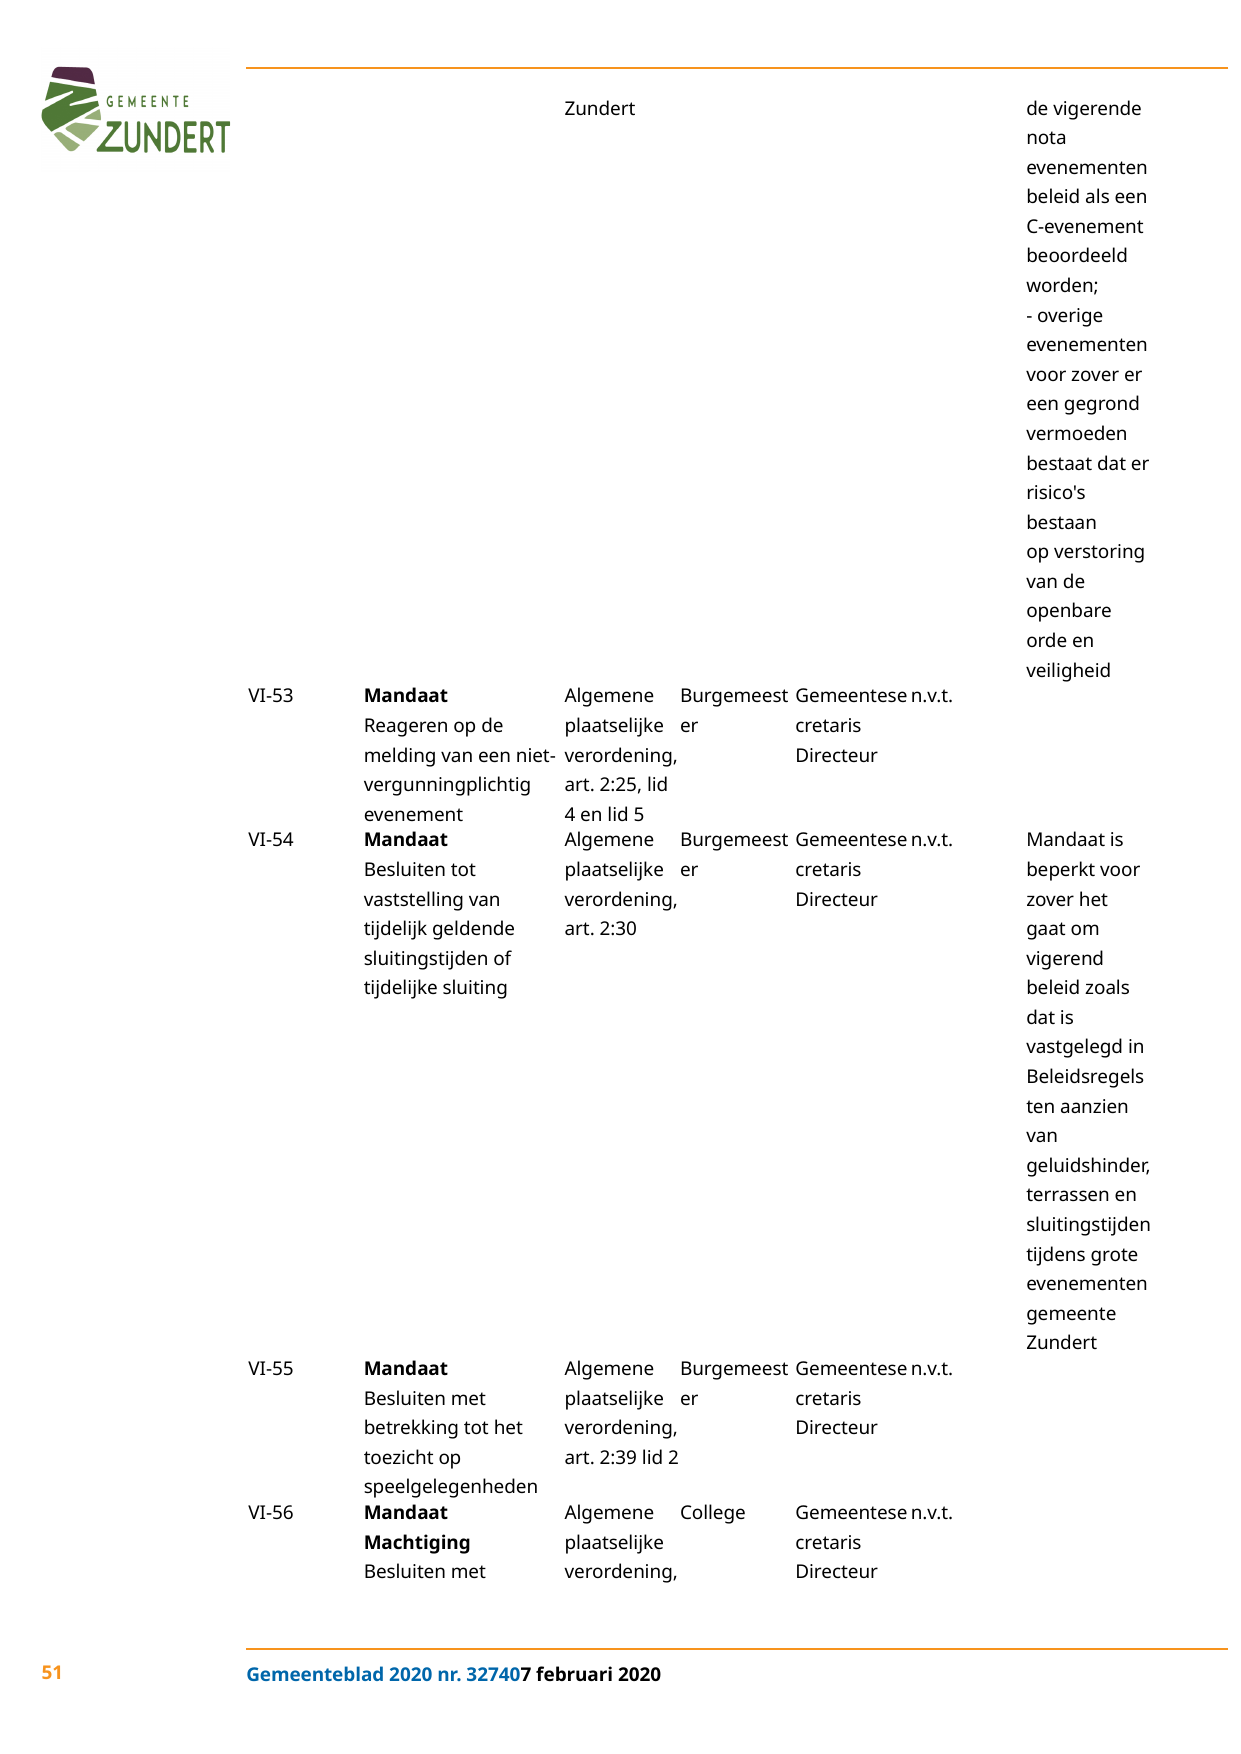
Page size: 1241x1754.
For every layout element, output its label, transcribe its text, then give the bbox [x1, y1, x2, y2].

table_cell Gemeentesecretaris Directeur [795, 1499, 911, 1584]
table_cell n.v.t. [911, 1499, 1026, 1584]
table_cell n.v.t. [911, 683, 1026, 827]
table_cell Algemene plaatselijke verordening, art. 2:25, lid 4 en lid 5 [564, 683, 680, 827]
table_cell Mandaat is beperkt voor zover het gaat om vigerend beleid zoals dat is vastgelegd in Beleidsregels ten aanzien van geluidshinder, terrassen en sluitingstijden tijdens grote evenementen gemeente Zundert [1026, 827, 1152, 1355]
table_cell Mandaat Reageren op de melding van een niet-vergunningplichtig evenement [364, 683, 564, 827]
table_cell [911, 95, 1026, 683]
table_cell VI-55 [248, 1355, 363, 1499]
table_cell Gemeentesecretaris Directeur [795, 827, 911, 1355]
table_cell [1026, 1499, 1152, 1584]
table_cell Burgemeester [680, 683, 795, 827]
table_cell College [680, 1499, 795, 1584]
table_cell Algemene plaatselijke verordening, [564, 1499, 680, 1584]
picture [41, 47, 231, 172]
table_cell VI-53 [248, 683, 363, 827]
table_cell [364, 95, 564, 683]
table_cell n.v.t. [911, 827, 1026, 1355]
table_cell VI-54 [248, 827, 363, 1355]
table_cell [795, 95, 911, 683]
table_cell Burgemeester [680, 827, 795, 1355]
table_cell [680, 95, 795, 683]
table_cell Gemeentesecretaris Directeur [795, 1355, 911, 1499]
table_cell Mandaat Machtiging Besluiten met [364, 1499, 564, 1584]
table_cell VI-56 [248, 1499, 363, 1584]
table_cell Algemene plaatselijke verordening, art. 2:30 [564, 827, 680, 1355]
table_cell Mandaat Besluiten tot vaststelling van tijdelijk geldende sluitingstijden of tijdelijke sluiting [364, 827, 564, 1355]
table_cell de vigerende nota evenementenbeleid als een C-evenement beoordeeld worden; - overige evenementen voor zover er een gegrond vermoeden bestaat dat er risico's bestaan op verstoring van de openbare orde en veiligheid [1026, 95, 1152, 683]
table_cell Gemeentesecretaris Directeur [795, 683, 911, 827]
table_cell Burgemeester [680, 1355, 795, 1499]
table_cell Algemene plaatselijke verordening, art. 2:39 lid 2 [564, 1355, 680, 1499]
table_cell n.v.t. [911, 1355, 1026, 1499]
table_cell [1026, 1355, 1152, 1499]
table_cell Mandaat Besluiten met betrekking tot het toezicht op speelgelegenheden [364, 1355, 564, 1499]
table_cell [1026, 683, 1152, 827]
table_cell Zundert [564, 95, 680, 683]
table_cell [248, 95, 363, 683]
